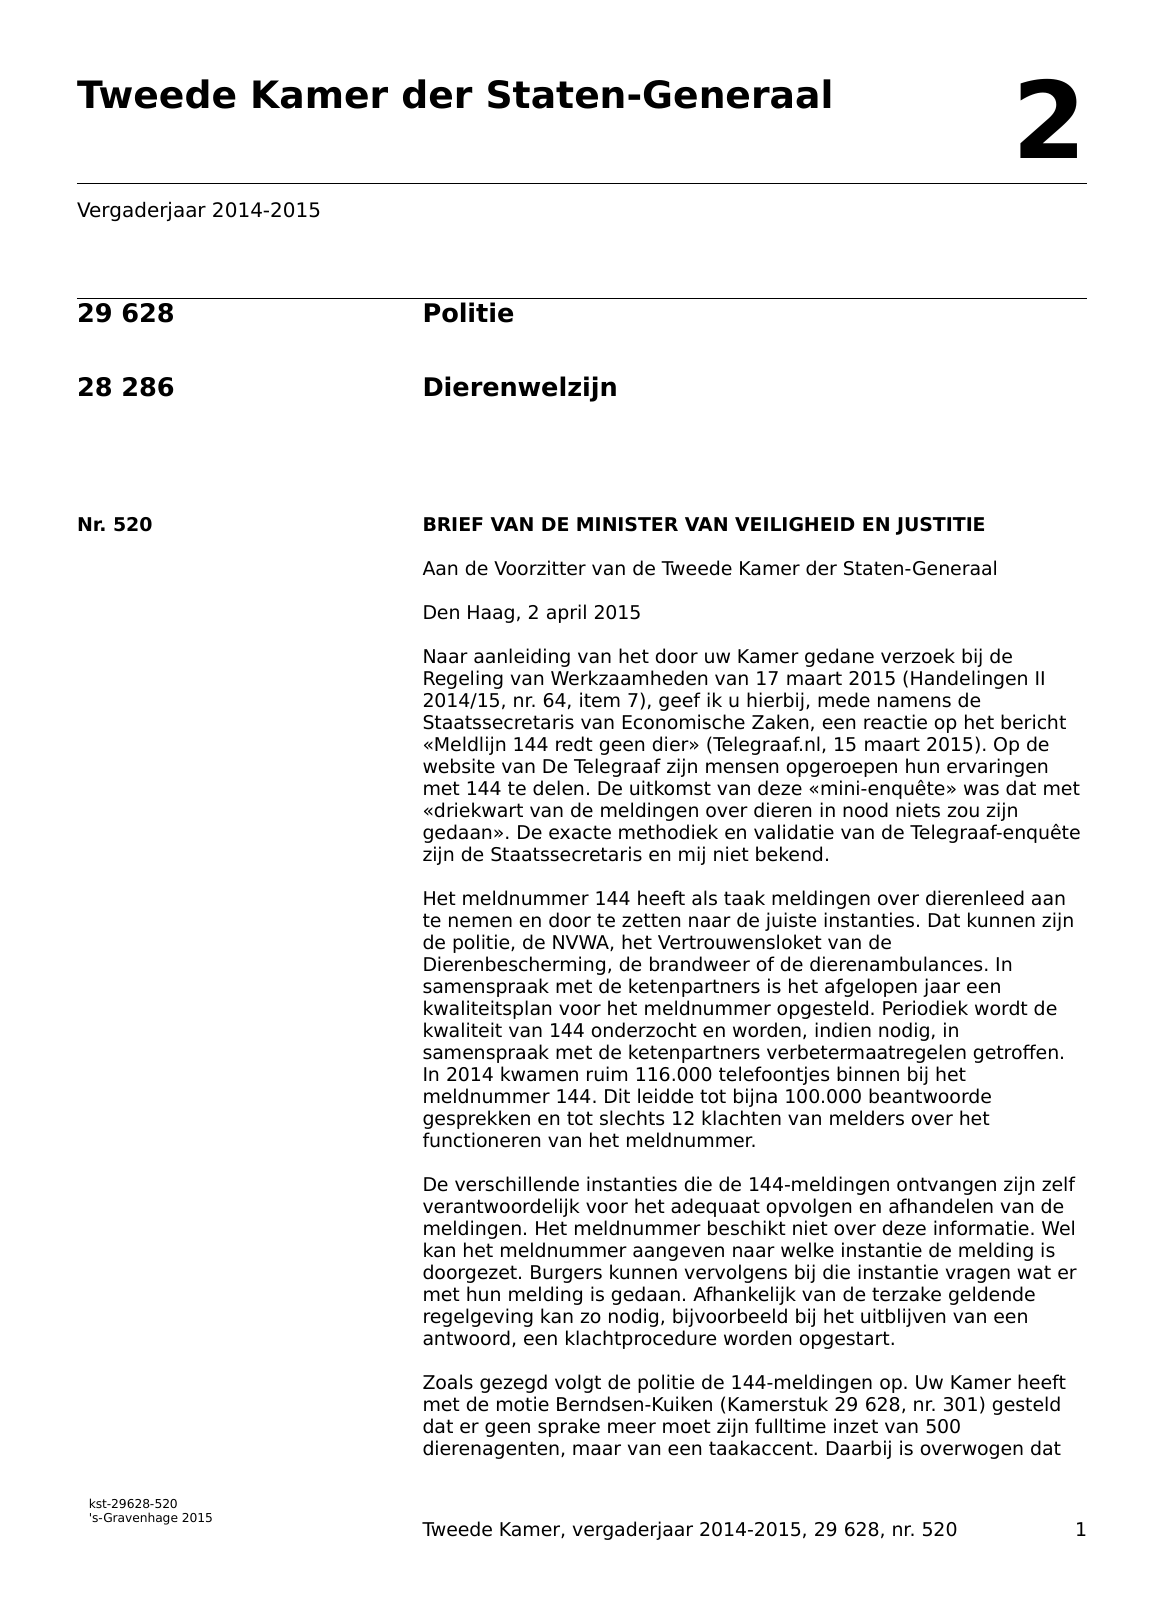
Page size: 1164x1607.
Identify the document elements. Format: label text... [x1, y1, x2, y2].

text 's-Gravenhage 2015 [88, 1511, 323, 1525]
text De verschillende instanties die de 144-meldingen ontvangen zijn zelf verantwoordelijk voor het adequaat opvolgen en afhandelen van de meldingen. Het meldnummer beschikt niet over deze informatie. Wel kan het meldnummer aangeven naar welke instantie de melding is doorgezet. Burgers kunnen vervolgens bij die instantie vragen wat er met hun melding is gedaan. Afhankelijk van de terzake geldende regelgeving kan zo nodig, bijvoorbeeld bij het uitblijven van een antwoord, een klachtprocedure worden opgestart. [422, 1174, 1087, 1350]
text Naar aanleiding van het door uw Kamer gedane verzoek bij de Regeling van Werkzaamheden van 17 maart 2015 (Handelingen II 2014/15, nr. 64, item 7), geef ik u hierbij, mede namens de Staatssecretaris van Economische Zaken, een reactie op het bericht «Meldlijn 144 redt geen dier» (Telegraaf.nl, 15 maart 2015). Op de website van De Telegraaf zijn mensen opgeroepen hun ervaringen met 144 te delen. De uitkomst van deze «mini-enquête» was dat met «driekwart van de meldingen over dieren in nood niets zou zijn gedaan». De exacte methodiek en validatie van de Telegraaf-enquête zijn de Staatssecretaris en mij niet bekend. [422, 646, 1087, 866]
subtitle Nr. 520 BRIEF VAN DE MINISTER VAN VEILIGHEID EN JUSTITIE [77, 514, 1087, 536]
text Het meldnummer 144 heeft als taak meldingen over dierenleed aan te nemen en door te zetten naar de juiste instanties. Dat kunnen zijn de politie, de NVWA, het Vertrouwensloket van de Dierenbescherming, de brandweer of de dierenambulances. In samenspraak met de ketenpartners is het afgelopen jaar een kwaliteitsplan voor het meldnummer opgesteld. Periodiek wordt de kwaliteit van 144 onderzocht en worden, indien nodig, in samenspraak met de ketenpartners verbetermaatregelen getroffen. In 2014 kwamen ruim 116.000 telefoontjes binnen bij het meldnummer 144. Dit leidde tot bijna 100.000 beantwoorde gesprekken en tot slechts 12 klachten van melders over het functioneren van het meldnummer. [422, 888, 1087, 1152]
text kst-29628-520 [88, 1497, 323, 1511]
table_header Tweede Kamer der Staten-Generaal [77, 59, 886, 183]
table_cell Vergaderjaar 2014-2015 [77, 184, 1087, 298]
text Den Haag, 2 april 2015 [422, 602, 1087, 624]
text Aan de Voorzitter van de Tweede Kamer der Staten-Generaal [422, 558, 1087, 580]
text Zoals gezegd volgt de politie de 144-meldingen op. Uw Kamer heeft met de motie Berndsen-Kuiken (Kamerstuk 29 628, nr. 301) gesteld dat er geen sprake meer moet zijn fulltime inzet van 500 dierenagenten, maar van een taakaccent. Daarbij is overwogen dat [422, 1372, 1087, 1460]
subtitle 29 628 Politie [77, 299, 1087, 329]
subtitle 28 286 Dierenwelzijn [77, 373, 1087, 403]
table_header 2 [886, 59, 1087, 183]
